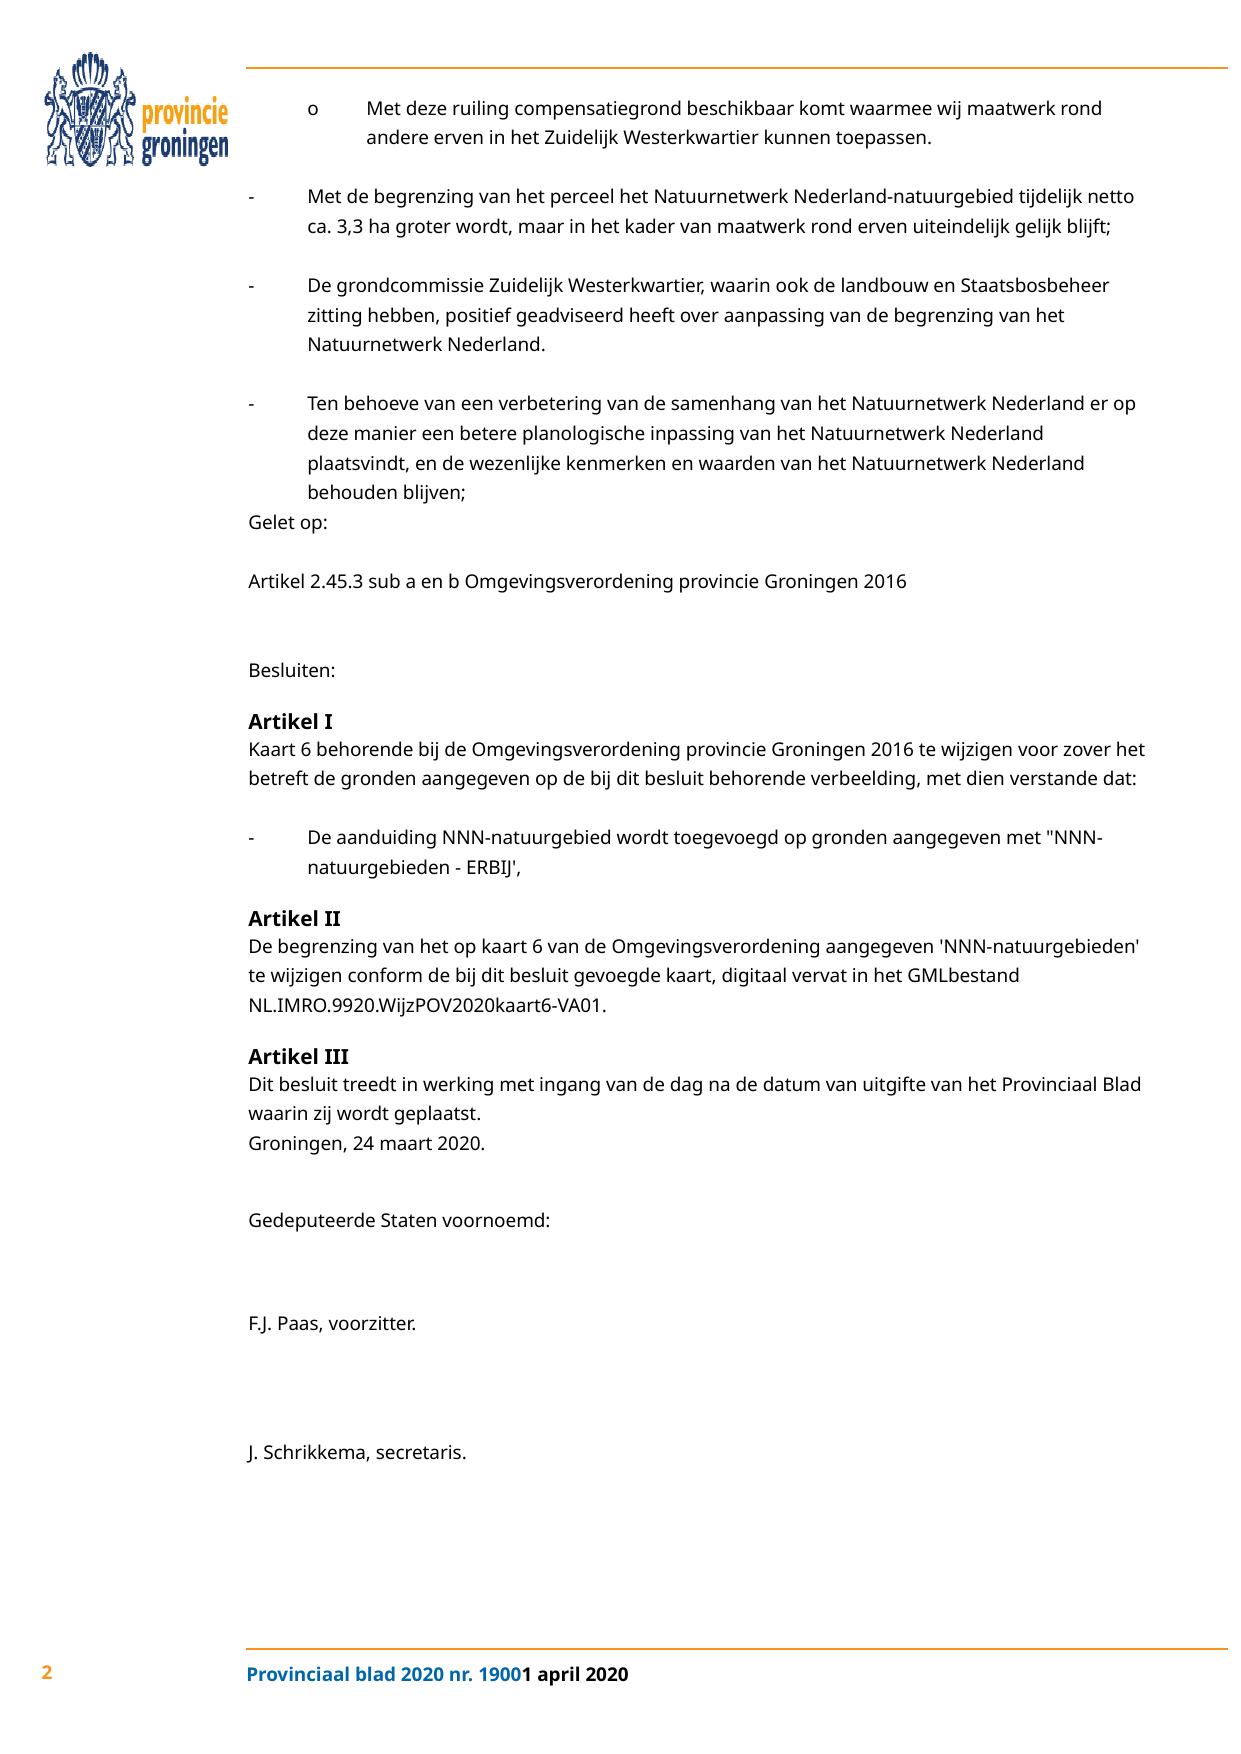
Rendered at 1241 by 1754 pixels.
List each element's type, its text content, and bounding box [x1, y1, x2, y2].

text F.J. Paas, voorzitter. [248, 1310, 1152, 1336]
text Gelet op: [248, 509, 1152, 535]
text Artikel III [248, 1042, 1152, 1071]
picture [41, 47, 231, 172]
list Met deze ruiling compensatiegrond beschikbaar komt waarmee wij maatwerk rond andere erven in het Zuidelijk Westerkwartier kunnen toepassen. [307, 95, 1152, 150]
text Artikel II [248, 904, 1152, 933]
text Kaart 6 behorende bij de Omgevingsverordening provincie Groningen 2016 te wijzigen voor zover het betreft de gronden aangegeven op de bij dit besluit behorende verbeelding, met dien verstande dat: [248, 736, 1152, 791]
text Artikel 2.45.3 sub a en b Omgevingsverordening provincie Groningen 2016 [248, 568, 1152, 594]
text J. Schrikkema, secretaris. [248, 1439, 1152, 1464]
list Met de begrenzing van het perceel het Natuurnetwerk Nederland-natuurgebied tijdelijk netto ca. 3,3 ha groter wordt, maar in het kader van maatwerk rond erven uiteindelijk gelijk blijft; [248, 183, 1152, 239]
text Besluiten: [248, 657, 1152, 683]
text Artikel I [248, 707, 1152, 736]
list Ten behoeve van een verbetering van de samenhang van het Natuurnetwerk Nederland er op deze manier een betere planologische inpassing van het Natuurnetwerk Nederland plaatsvindt, en de wezenlijke kenmerken en waarden van het Natuurnetwerk Nederland behouden blijven; [248, 391, 1152, 505]
list De grondcommissie Zuidelijk Westerkwartier, waarin ook de landbouw en Staatsbosbeheer zitting hebben, positief geadviseerd heeft over aanpassing van de begrenzing van het Natuurnetwerk Nederland. [248, 272, 1152, 357]
list De aanduiding NNN-natuurgebied wordt toegevoegd op gronden aangegeven met "NNN-natuurgebieden - ERBIJ', [248, 824, 1152, 880]
text Dit besluit treedt in werking met ingang van de dag na de datum van uitgifte van het Provinciaal Blad waarin zij wordt geplaatst. [248, 1071, 1152, 1126]
text Gedeputeerde Staten voornoemd: [248, 1207, 1152, 1233]
text Groningen, 24 maart 2020. [248, 1130, 1152, 1156]
text De begrenzing van het op kaart 6 van de Omgevingsverordening aangegeven 'NNN-natuurgebieden' te wijzigen conform de bij dit besluit gevoegde kaart, digitaal vervat in het GMLbestand NL.IMRO.9920.WijzPOV2020kaart6-VA01. [248, 933, 1152, 1018]
